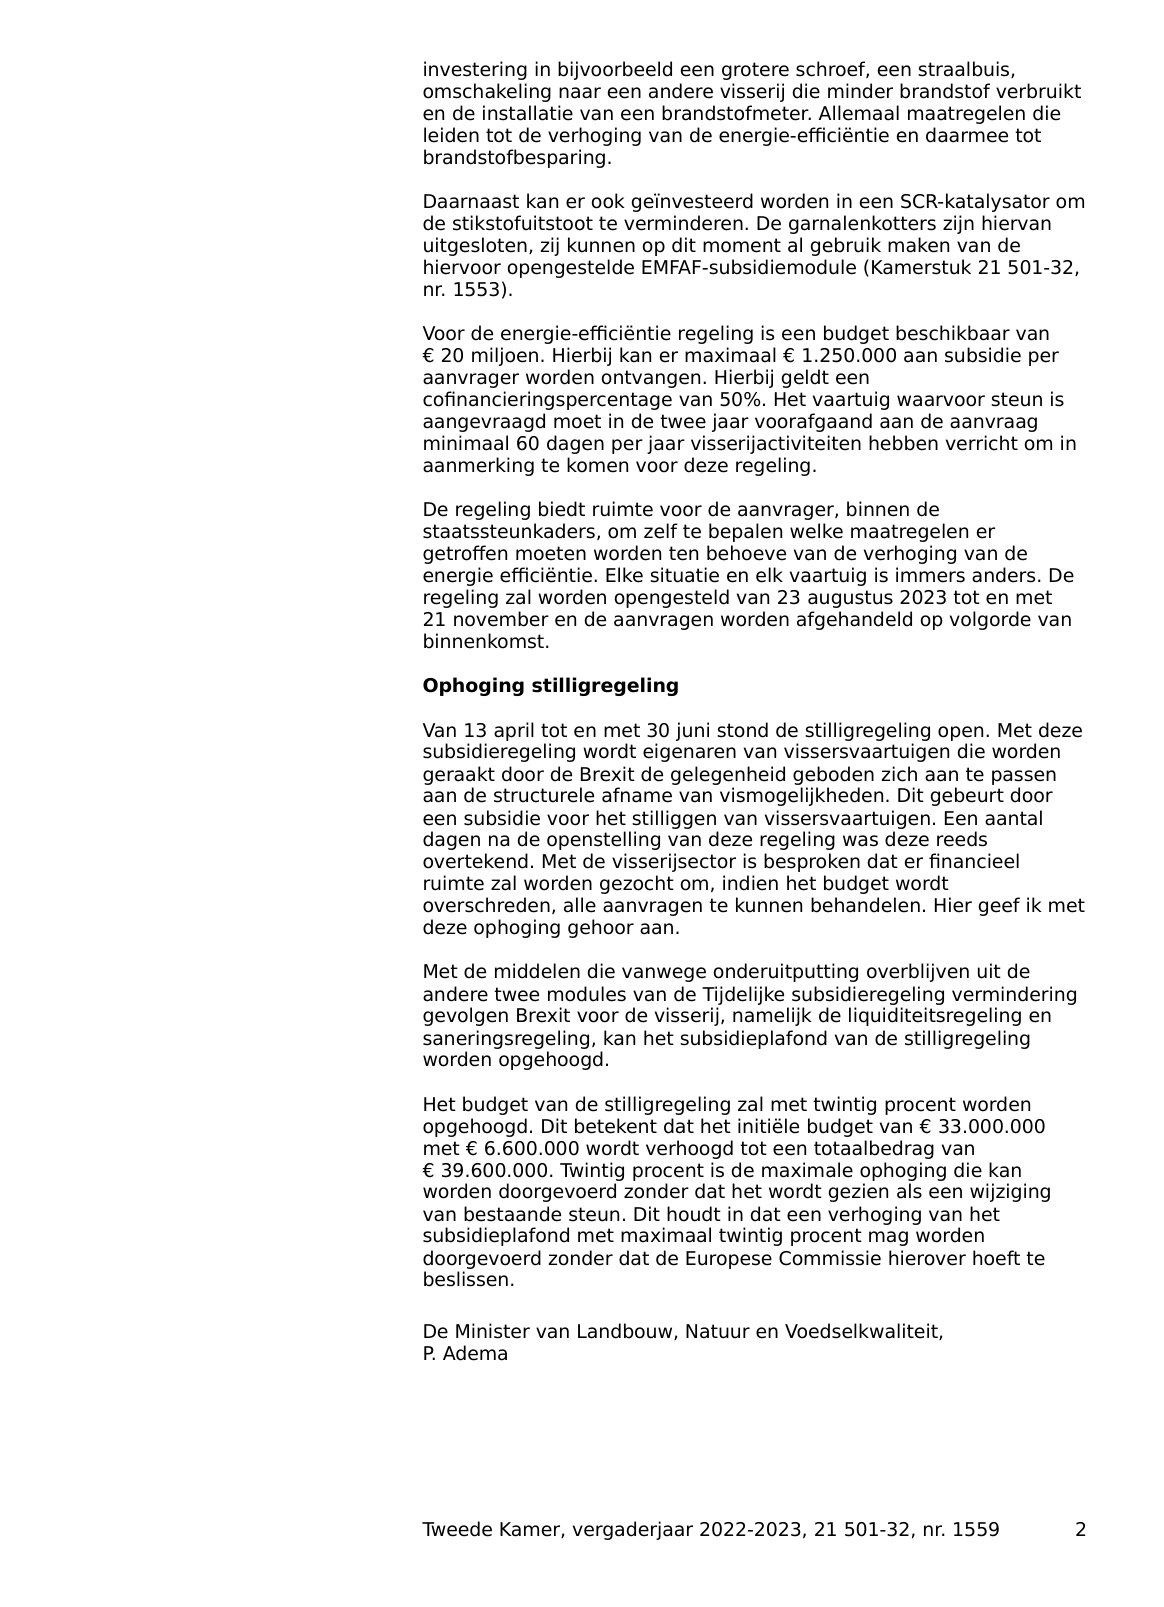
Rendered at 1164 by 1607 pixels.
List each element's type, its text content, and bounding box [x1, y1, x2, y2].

text Voor de energie-efficiëntie regeling is een budget beschikbaar van € 20 miljoen. Hierbij kan er maximaal € 1.250.000 aan subsidie per aanvrager worden ontvangen. Hierbij geldt een cofinancieringspercentage van 50%. Het vaartuig waarvoor steun is aangevraagd moet in de twee jaar voorafgaand aan de aanvraag minimaal 60 dagen per jaar visserijactiviteiten hebben verricht om in aanmerking te komen voor deze regeling. [422, 323, 1087, 477]
text De regeling biedt ruimte voor de aanvrager, binnen de staatssteunkaders, om zelf te bepalen welke maatregelen er getroffen moeten worden ten behoeve van de verhoging van de energie efficiëntie. Elke situatie en elk vaartuig is immers anders. De regeling zal worden opengesteld van 23 augustus 2023 tot en met 21 november en de aanvragen worden afgehandeld op volgorde van binnenkomst. [422, 499, 1087, 653]
text De Minister van Landbouw, Natuur en Voedselkwaliteit, P. Adema [422, 1321, 1087, 1365]
text investering in bijvoorbeeld een grotere schroef, een straalbuis, omschakeling naar een andere visserij die minder brandstof verbruikt en de installatie van een brandstofmeter. Allemaal maatregelen die leiden tot de verhoging van de energie-efficiëntie en daarmee tot brandstofbesparing. [422, 59, 1087, 169]
text Met de middelen die vanwege onderuitputting overblijven uit de andere twee modules van de Tijdelijke subsidieregeling vermindering gevolgen Brexit voor de visserij, namelijk de liquiditeitsregeling en saneringsregeling, kan het subsidieplafond van de stilligregeling worden opgehoogd. [422, 961, 1087, 1071]
text Het budget van de stilligregeling zal met twintig procent worden opgehoogd. Dit betekent dat het initiële budget van € 33.000.000 met € 6.600.000 wordt verhoogd tot een totaalbedrag van € 39.600.000. Twintig procent is de maximale ophoging die kan worden doorgevoerd zonder dat het wordt gezien als een wijziging van bestaande steun. Dit houdt in dat een verhoging van het subsidieplafond met maximaal twintig procent mag worden doorgevoerd zonder dat de Europese Commissie hierover hoeft te beslissen. [422, 1093, 1087, 1291]
subtitle Ophoging stilligregeling [422, 675, 1087, 697]
text Van 13 april tot en met 30 juni stond de stilligregeling open. Met deze subsidieregeling wordt eigenaren van vissersvaartuigen die worden geraakt door de Brexit de gelegenheid geboden zich aan te passen aan de structurele afname van vismogelijkheden. Dit gebeurt door een subsidie voor het stilliggen van vissersvaartuigen. Een aantal dagen na de openstelling van deze regeling was deze reeds overtekend. Met de visserijsector is besproken dat er financieel ruimte zal worden gezocht om, indien het budget wordt overschreden, alle aanvragen te kunnen behandelen. Hier geef ik met deze ophoging gehoor aan. [422, 719, 1087, 939]
text Daarnaast kan er ook geïnvesteerd worden in een SCR-katalysator om de stikstofuitstoot te verminderen. De garnalenkotters zijn hiervan uitgesloten, zij kunnen op dit moment al gebruik maken van de hiervoor opengestelde EMFAF-subsidiemodule (Kamerstuk 21 501-32, nr. 1553). [422, 191, 1087, 301]
